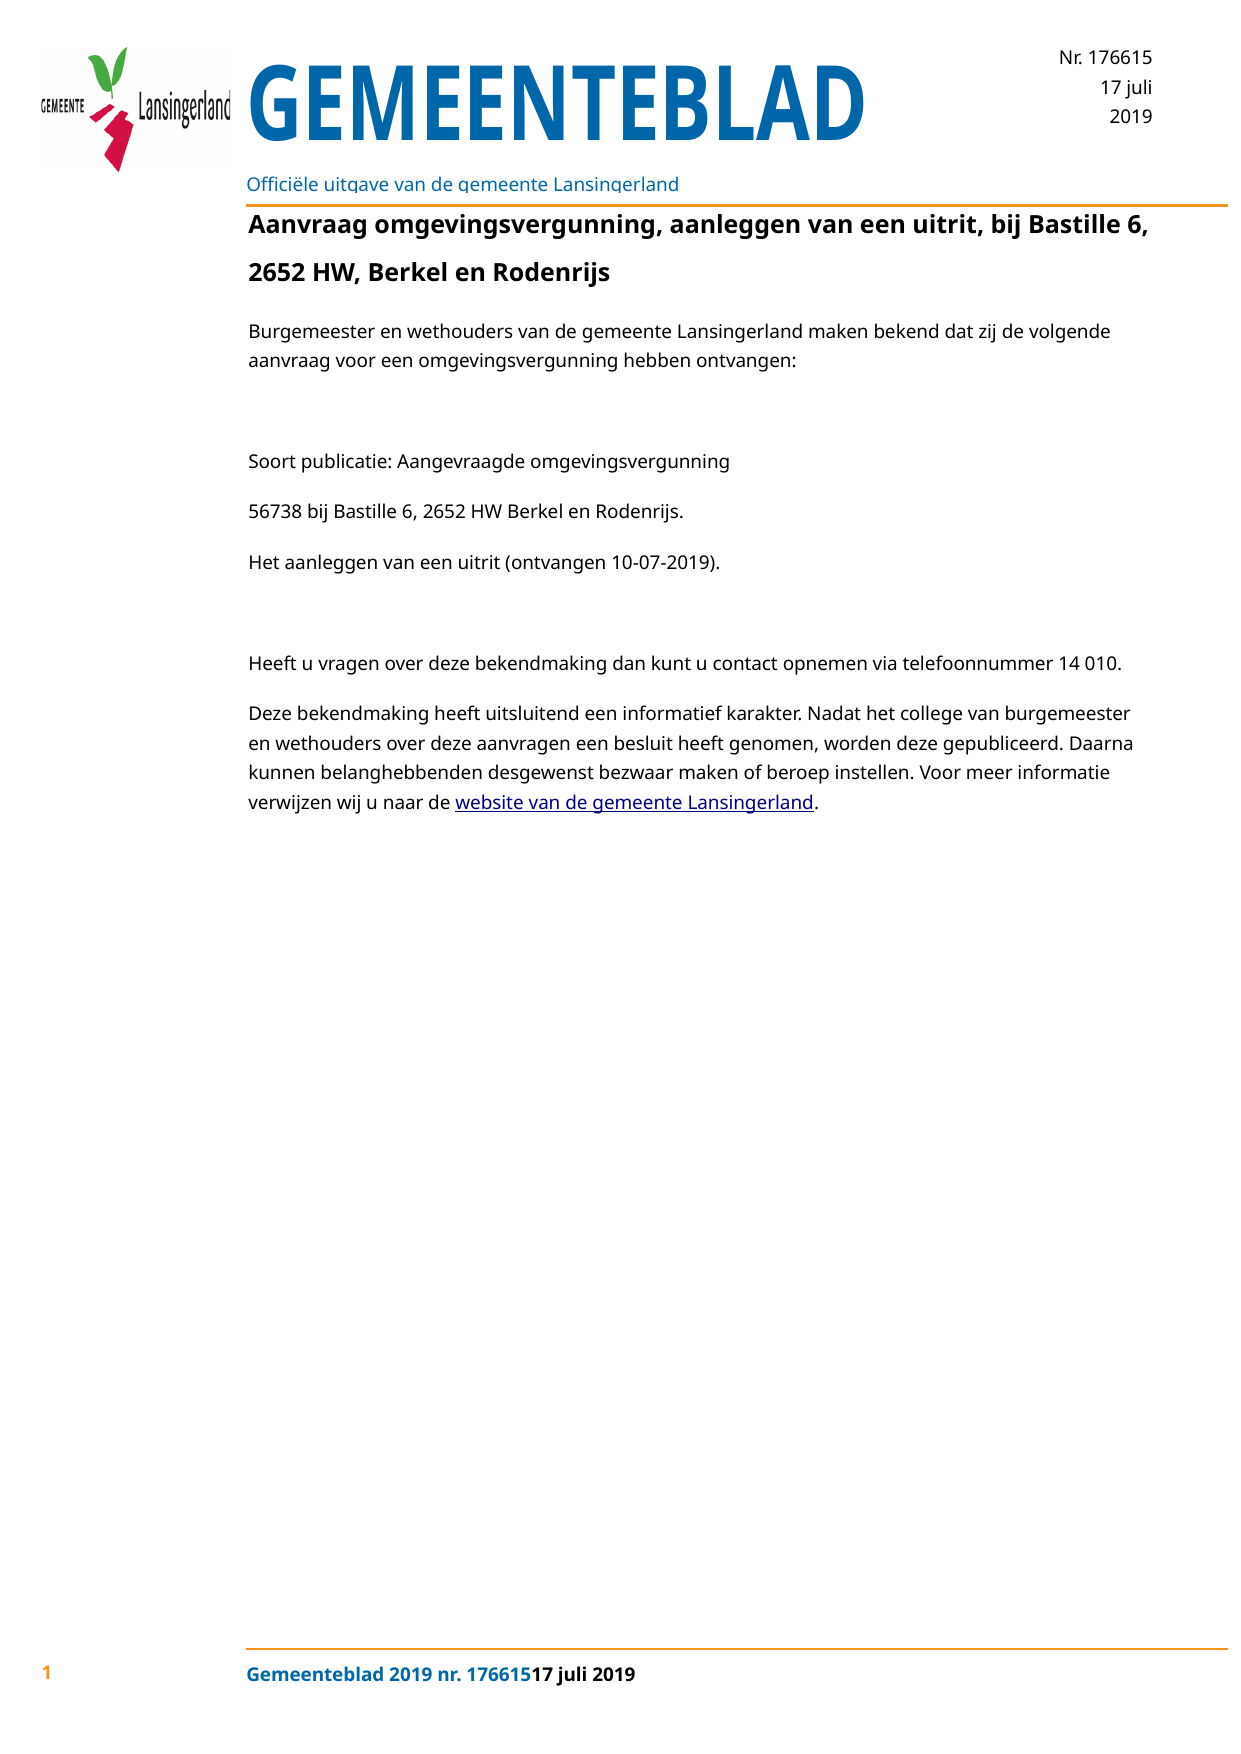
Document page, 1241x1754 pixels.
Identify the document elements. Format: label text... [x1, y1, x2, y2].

text Burgemeester en wethouders van de gemeente Lansingerland maken bekend dat zij de volgende aanvraag voor een omgevingsvergunning hebben ontvangen: [248, 318, 1152, 373]
text Soort publicatie: Aangevraagde omgevingsvergunning [248, 448, 1152, 474]
text 56738 bij Bastille 6, 2652 HW Berkel en Rodenrijs. [248, 499, 1152, 524]
text Deze bekendmaking heeft uitsluitend een informatief karakter. Nadat het college van burgemeester en wethouders over deze aanvragen een besluit heeft genomen, worden deze gepubliceerd. Daarna kunnen belanghebbenden desgewenst bezwaar maken of beroep instellen. Voor meer informatie verwijzen wij u naar de website van de gemeente Lansingerland. [248, 700, 1152, 815]
picture [41, 47, 231, 172]
text Aanvraag omgevingsvergunning, aanleggen van een uitrit, bij Bastille 6, 2652 HW, Berkel en Rodenrijs [248, 207, 1152, 288]
text Heeft u vragen over deze bekendmaking dan kunt u contact opnemen via telefoonnummer 14 010. [248, 650, 1152, 676]
text Het aanleggen van een uitrit (ontvangen 10-07-2019). [248, 549, 1152, 575]
